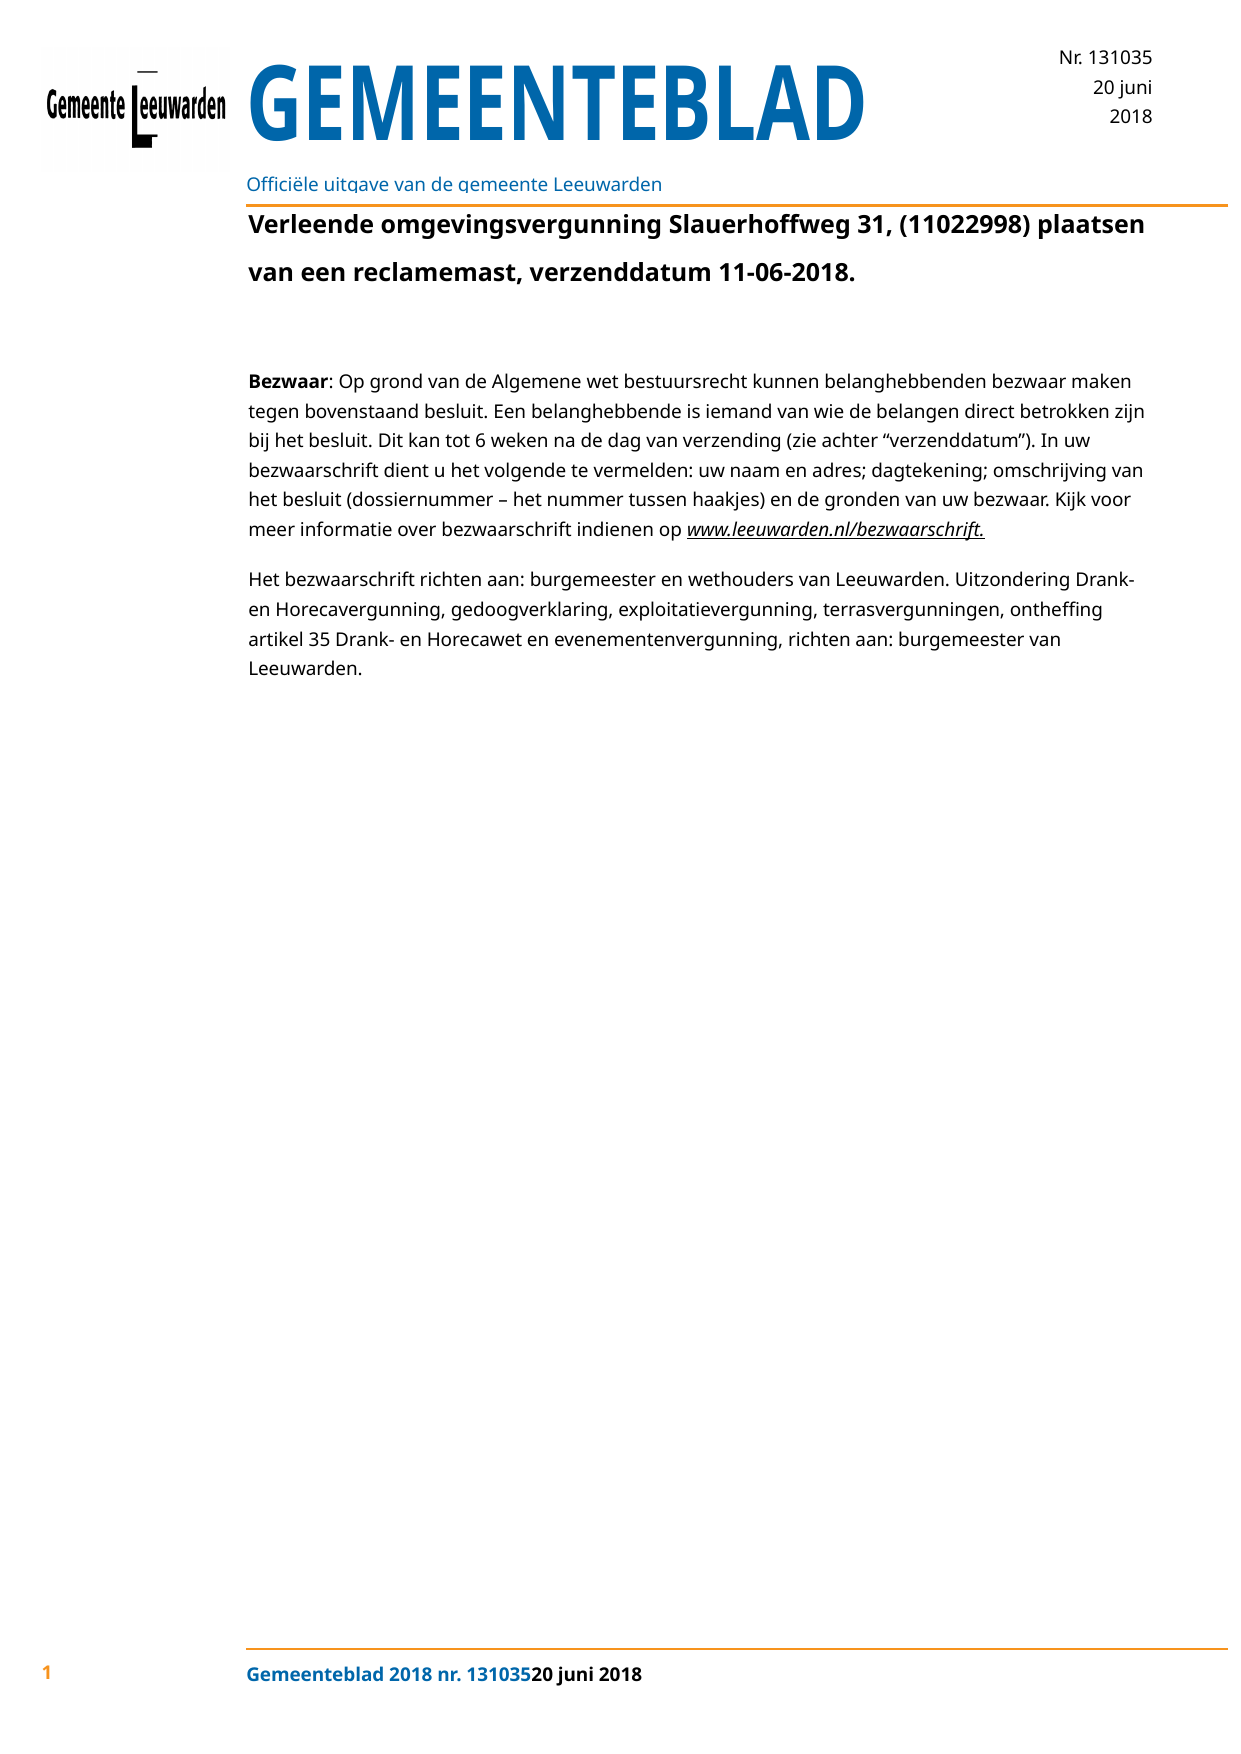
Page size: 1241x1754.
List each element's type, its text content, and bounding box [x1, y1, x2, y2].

text Bezwaar: Op grond van de Algemene wet bestuursrecht kunnen belanghebbenden bezwaar maken tegen bovenstaand besluit. Een belanghebbende is iemand van wie de belangen direct betrokken zijn bij het besluit. Dit kan tot 6 weken na de dag van verzending (zie achter “verzenddatum”). In uw bezwaarschrift dient u het volgende te vermelden: uw naam en adres; dagtekening; omschrijving van het besluit (dossiernummer – het nummer tussen haakjes) en de gronden van uw bezwaar. Kijk voor meer informatie over bezwaarschrift indienen op www.leeuwarden.nl/bezwaarschrift. [248, 368, 1152, 542]
text Het bezwaarschrift richten aan: burgemeester en wethouders van Leeuwarden. Uitzondering Drank- en Horecavergunning, gedoogverklaring, exploitatievergunning, terrasvergunningen, ontheffing artikel 35 Drank- en Horecawet en evenementenvergunning, richten aan: burgemeester van Leeuwarden. [248, 567, 1152, 681]
text Verleende omgevingsvergunning Slauerhoffweg 31, (11022998) plaatsen van een reclamemast, verzenddatum 11-06-2018. [248, 207, 1152, 288]
picture [41, 47, 231, 172]
